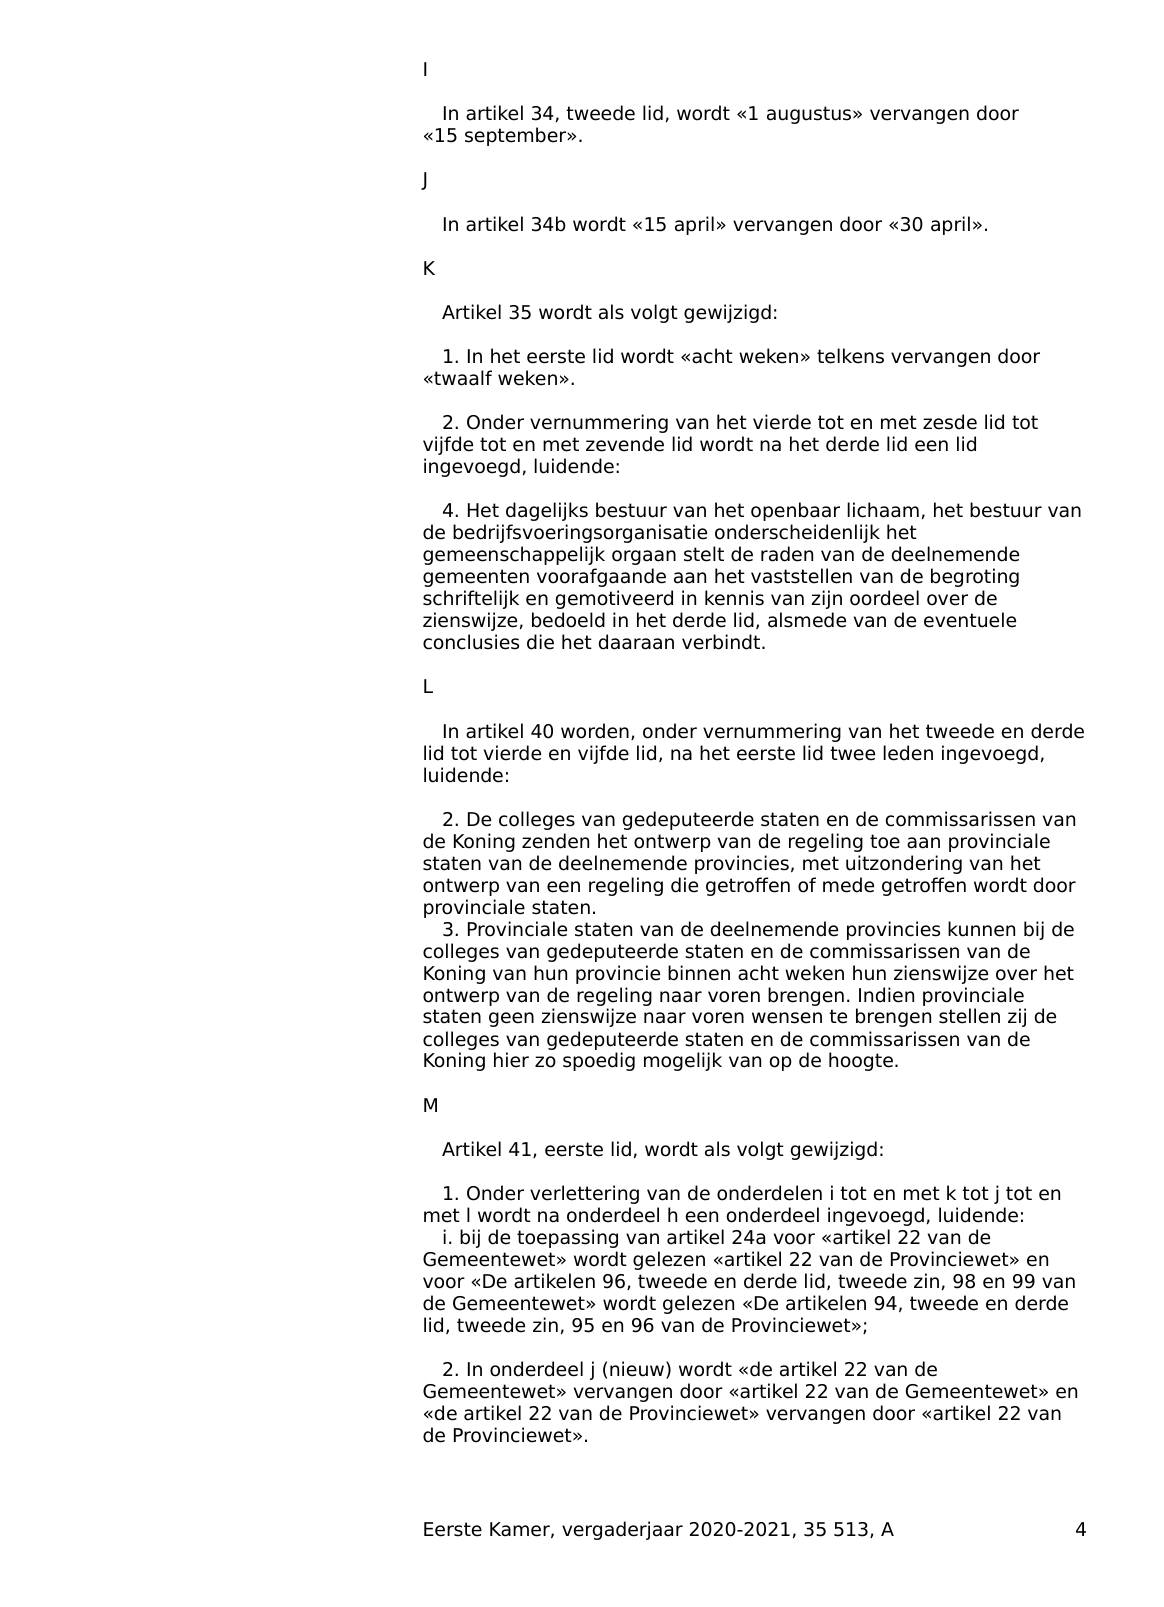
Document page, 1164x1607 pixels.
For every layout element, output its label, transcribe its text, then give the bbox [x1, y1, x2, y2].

text Artikel 41, eerste lid, wordt als volgt gewijzigd: [422, 1139, 1087, 1161]
text K [422, 258, 1087, 280]
text Artikel 35 wordt als volgt gewijzigd: [422, 302, 1087, 324]
text 3. Provinciale staten van de deelnemende provincies kunnen bij de colleges van gedeputeerde staten en de commissarissen van de Koning van hun provincie binnen acht weken hun zienswijze over het ontwerp van de regeling naar voren brengen. Indien provinciale staten geen zienswijze naar voren wensen te brengen stellen zij de colleges van gedeputeerde staten en de commissarissen van de Koning hier zo spoedig mogelijk van op de hoogte. [422, 918, 1087, 1072]
text In artikel 34b wordt «15 april» vervangen door «30 april». [422, 213, 1087, 236]
text 2. Onder vernummering van het vierde tot en met zesde lid tot vijfde tot en met zevende lid wordt na het derde lid een lid ingevoegd, luidende: [422, 412, 1087, 478]
text i. bij de toepassing van artikel 24a voor «artikel 22 van de Gemeentewet» wordt gelezen «artikel 22 van de Provinciewet» en voor «De artikelen 96, tweede en derde lid, tweede zin, 98 en 99 van de Gemeentewet» wordt gelezen «De artikelen 94, tweede en derde lid, tweede zin, 95 en 96 van de Provinciewet»; [422, 1227, 1087, 1337]
text L [422, 676, 1087, 698]
text J [422, 169, 1087, 191]
text M [422, 1094, 1087, 1117]
text I [422, 59, 1087, 81]
text 4. Het dagelijks bestuur van het openbaar lichaam, het bestuur van de bedrijfsvoeringsorganisatie onderscheidenlijk het gemeenschappelijk orgaan stelt de raden van de deelnemende gemeenten voorafgaande aan het vaststellen van de begroting schriftelijk en gemotiveerd in kennis van zijn oordeel over de zienswijze, bedoeld in het derde lid, alsmede van de eventuele conclusies die het daaraan verbindt. [422, 500, 1087, 654]
text 2. In onderdeel j (nieuw) wordt «de artikel 22 van de Gemeentewet» vervangen door «artikel 22 van de Gemeentewet» en «de artikel 22 van de Provinciewet» vervangen door «artikel 22 van de Provinciewet». [422, 1359, 1087, 1447]
text In artikel 34, tweede lid, wordt «1 augustus» vervangen door «15 september». [422, 103, 1087, 147]
text 1. In het eerste lid wordt «acht weken» telkens vervangen door «twaalf weken». [422, 346, 1087, 390]
text 1. Onder verlettering van de onderdelen i tot en met k tot j tot en met l wordt na onderdeel h een onderdeel ingevoegd, luidende: [422, 1183, 1087, 1227]
text In artikel 40 worden, onder vernummering van het tweede en derde lid tot vierde en vijfde lid, na het eerste lid twee leden ingevoegd, luidende: [422, 721, 1087, 786]
text 2. De colleges van gedeputeerde staten en de commissarissen van de Koning zenden het ontwerp van de regeling toe aan provinciale staten van de deelnemende provincies, met uitzondering van het ontwerp van een regeling die getroffen of mede getroffen wordt door provinciale staten. [422, 809, 1087, 918]
